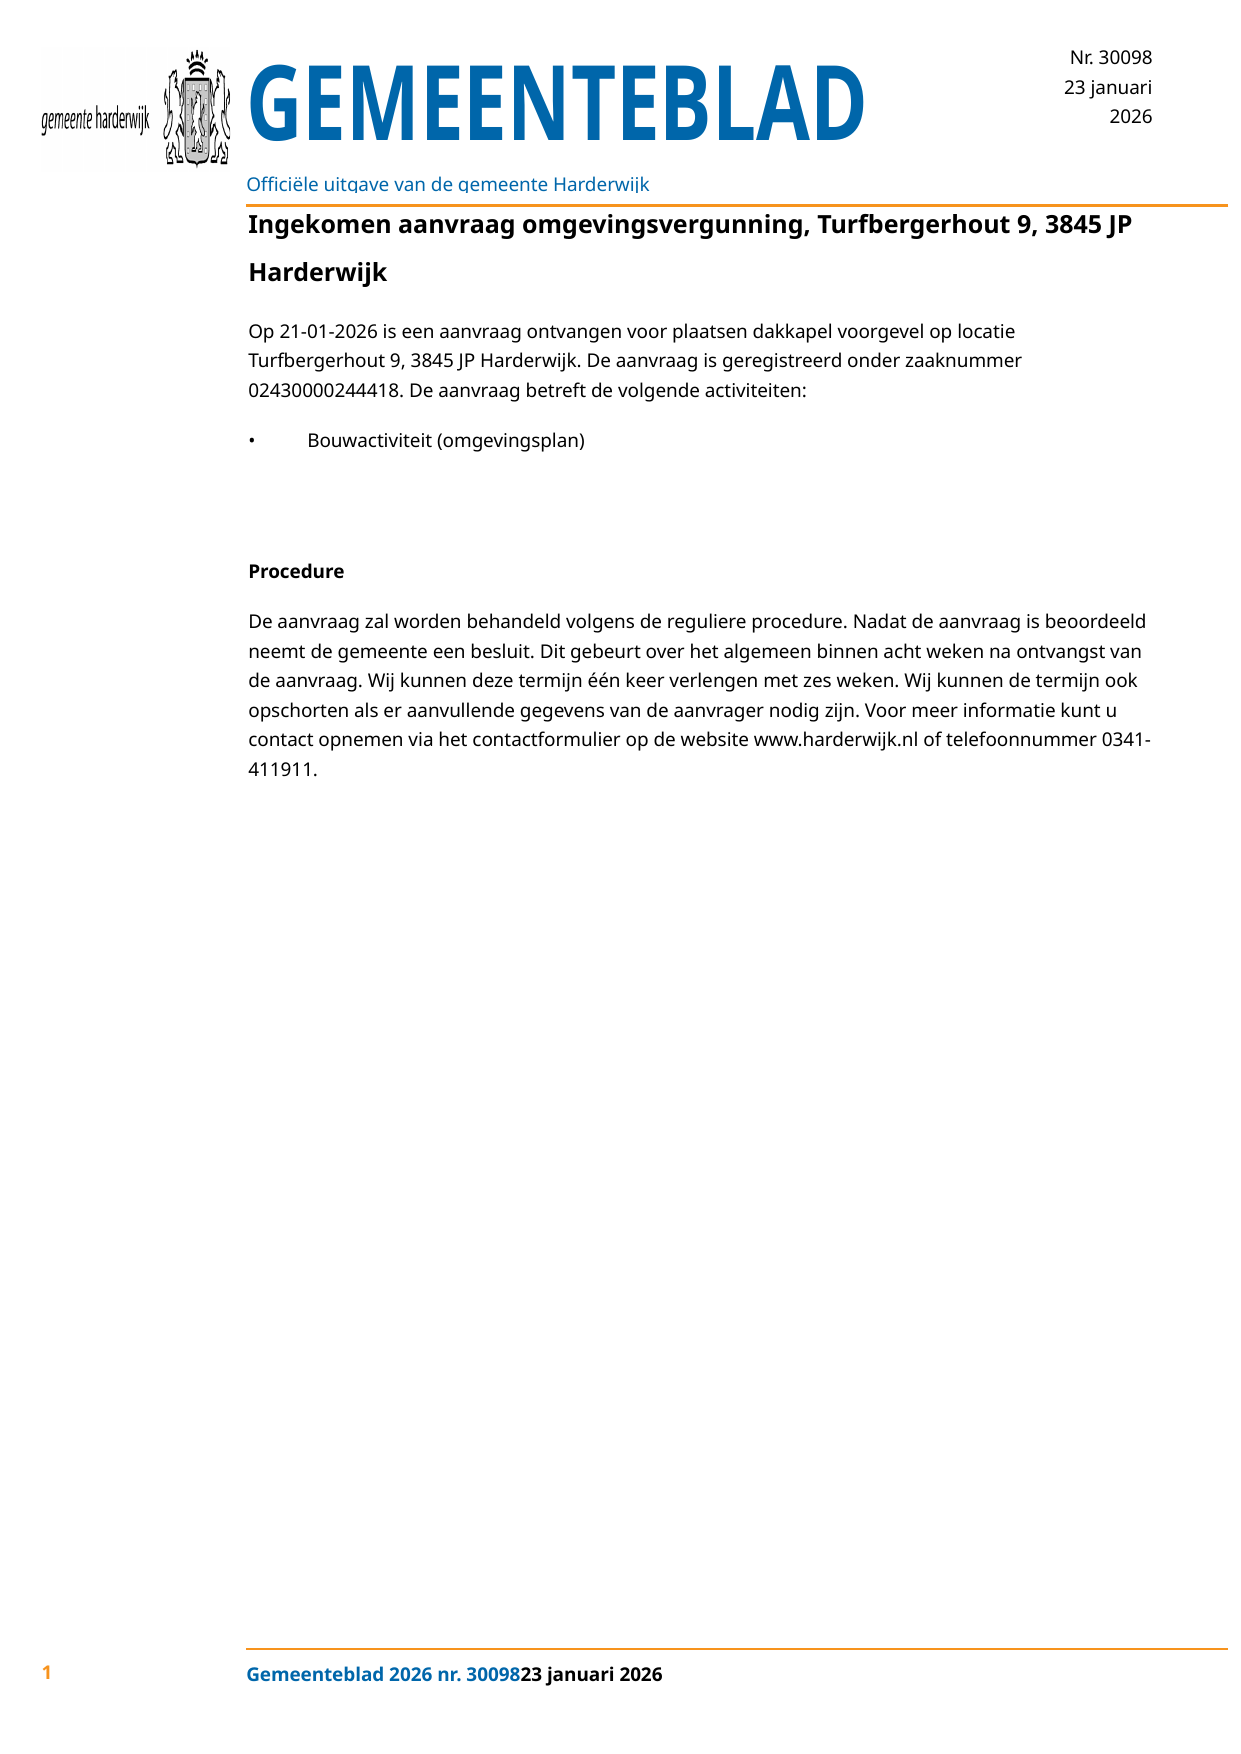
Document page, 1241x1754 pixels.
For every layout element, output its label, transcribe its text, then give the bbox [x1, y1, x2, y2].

text Procedure [248, 558, 1152, 584]
picture [41, 47, 231, 172]
text De aanvraag zal worden behandeld volgens de reguliere procedure. Nadat de aanvraag is beoordeeld neemt de gemeente een besluit. Dit gebeurt over het algemeen binnen acht weken na ontvangst van de aanvraag. Wij kunnen deze termijn één keer verlengen met zes weken. Wij kunnen de termijn ook opschorten als er aanvullende gegevens van de aanvrager nodig zijn. Voor meer informatie kunt u contact opnemen via het contactformulier op de website www.harderwijk.nl of telefoonnummer 0341-411911. [248, 608, 1152, 782]
list Bouwactiviteit (omgevingsplan) [248, 427, 1152, 453]
text Op 21-01-2026 is een aanvraag ontvangen voor plaatsen dakkapel voorgevel op locatie Turfbergerhout 9, 3845 JP Harderwijk. De aanvraag is geregistreerd onder zaaknummer 02430000244418. De aanvraag betreft de volgende activiteiten: [248, 318, 1152, 403]
text Ingekomen aanvraag omgevingsvergunning, Turfbergerhout 9, 3845 JP Harderwijk [248, 207, 1152, 288]
